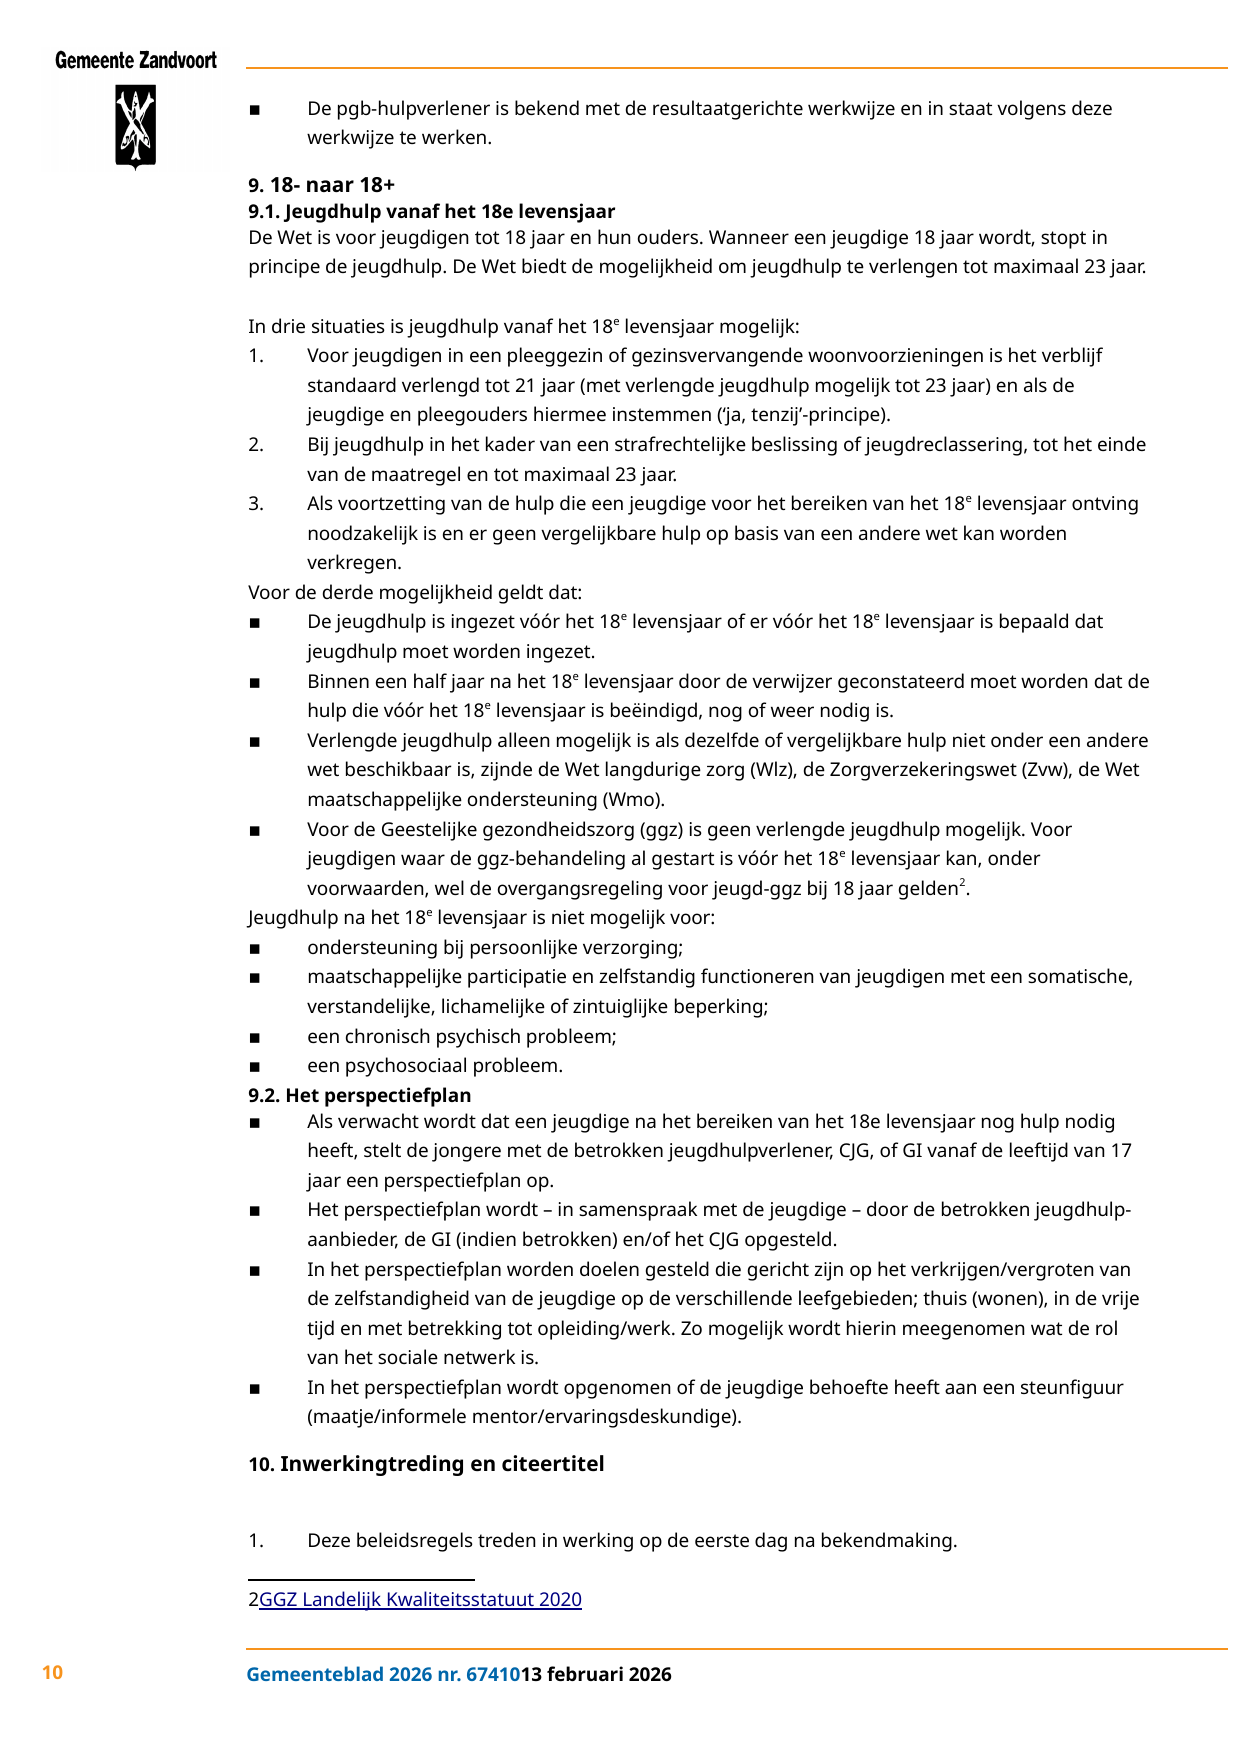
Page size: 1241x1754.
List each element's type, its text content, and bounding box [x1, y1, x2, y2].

list Als voortzetting van de hulp die een jeugdige voor het bereiken van het 18e levensjaar ontving noodzakelijk is en er geen vergelijkbare hulp op basis van een andere wet kan worden verkregen. [248, 490, 1152, 575]
list Bij jeugdhulp in het kader van een strafrechtelijke beslissing of jeugdreclassering, tot het einde van de maatregel en tot maximaal 23 jaar. [248, 431, 1152, 487]
list Deze beleidsregels treden in werking op de eerste dag na bekendmaking. [248, 1527, 1152, 1553]
text De Wet is voor jeugdigen tot 18 jaar en hun ouders. Wanneer een jeugdige 18 jaar wordt, stopt in principe de jeugdhulp. De Wet biedt de mogelijkheid om jeugdhulp te verlengen tot maximaal 23 jaar. [248, 224, 1152, 279]
text 9. 18- naar 18+ [248, 170, 1152, 198]
list De jeugdhulp is ingezet vóór het 18e levensjaar of er vóór het 18e levensjaar is bepaald dat jeugdhulp moet worden ingezet. [248, 609, 1152, 664]
list een psychosociaal probleem. [248, 1052, 1152, 1078]
list De pgb-hulpverlener is bekend met de resultaatgerichte werkwijze en in staat volgens deze werkwijze te werken. [248, 95, 1152, 150]
list maatschappelijke participatie en zelfstandig functioneren van jeugdigen met een somatische, verstandelijke, lichamelijke of zintuiglijke beperking; [248, 964, 1152, 1019]
list In het perspectiefplan worden doelen gesteld die gericht zijn op het verkrijgen/vergroten van de zelfstandigheid van de jeugdige op de verschillende leefgebieden; thuis (wonen), in de vrije tijd en met betrekking tot opleiding/werk. Zo mogelijk wordt hierin meegenomen wat de rol van het sociale netwerk is. [248, 1256, 1152, 1370]
text 10. Inwerkingtreding en citeertitel [248, 1449, 1152, 1478]
list Verlengde jeugdhulp alleen mogelijk is als dezelfde of vergelijkbare hulp niet onder een andere wet beschikbaar is, zijnde de Wet langdurige zorg (Wlz), de Zorgverzekeringswet (Zvw), de Wet maatschappelijke ondersteuning (Wmo). [248, 727, 1152, 812]
list GGZ Landelijk Kwaliteitsstatuut 2020 [248, 1586, 1152, 1612]
list Voor jeugdigen in een pleeggezin of gezinsvervangende woonvoorzieningen is het verblijf standaard verlengd tot 21 jaar (met verlengde jeugdhulp mogelijk tot 23 jaar) en als de jeugdige en pleegouders hiermee instemmen (‘ja, tenzij’-principe). [248, 342, 1152, 427]
list Binnen een half jaar na het 18e levensjaar door de verwijzer geconstateerd moet worden dat de hulp die vóór het 18e levensjaar is beëindigd, nog of weer nodig is. [248, 668, 1152, 723]
list Het perspectiefplan wordt – in samenspraak met de jeugdige – door de betrokken jeugdhulp-aanbieder, de GI (indien betrokken) en/of het CJG opgesteld. [248, 1197, 1152, 1252]
list Als verwacht wordt dat een jeugdige na het bereiken van het 18e levensjaar nog hulp nodig heeft, stelt de jongere met de betrokken jeugdhulpverlener, CJG, of GI vanaf de leeftijd van 17 jaar een perspectiefplan op. [248, 1108, 1152, 1193]
list ondersteuning bij persoonlijke verzorging; [248, 934, 1152, 960]
picture [41, 47, 231, 172]
text 9.2. Het perspectiefplan [248, 1082, 1152, 1108]
text Jeugdhulp na het 18e levensjaar is niet mogelijk voor: [248, 904, 1152, 930]
text Voor de derde mogelijkheid geldt dat: [248, 579, 1152, 605]
list Voor de Geestelijke gezondheidszorg (ggz) is geen verlengde jeugdhulp mogelijk. Voor jeugdigen waar de ggz-behandeling al gestart is vóór het 18e levensjaar kan, onder voorwaarden, wel de overgangsregeling voor jeugd-ggz bij 18 jaar gelden. [248, 816, 1152, 901]
text 9.1. Jeugdhulp vanaf het 18e levensjaar [248, 198, 1152, 224]
text In drie situaties is jeugdhulp vanaf het 18e levensjaar mogelijk: [248, 313, 1152, 339]
list een chronisch psychisch probleem; [248, 1023, 1152, 1049]
list In het perspectiefplan wordt opgenomen of de jeugdige behoefte heeft aan een steunfiguur (maatje/informele mentor/ervaringsdeskundige). [248, 1374, 1152, 1429]
